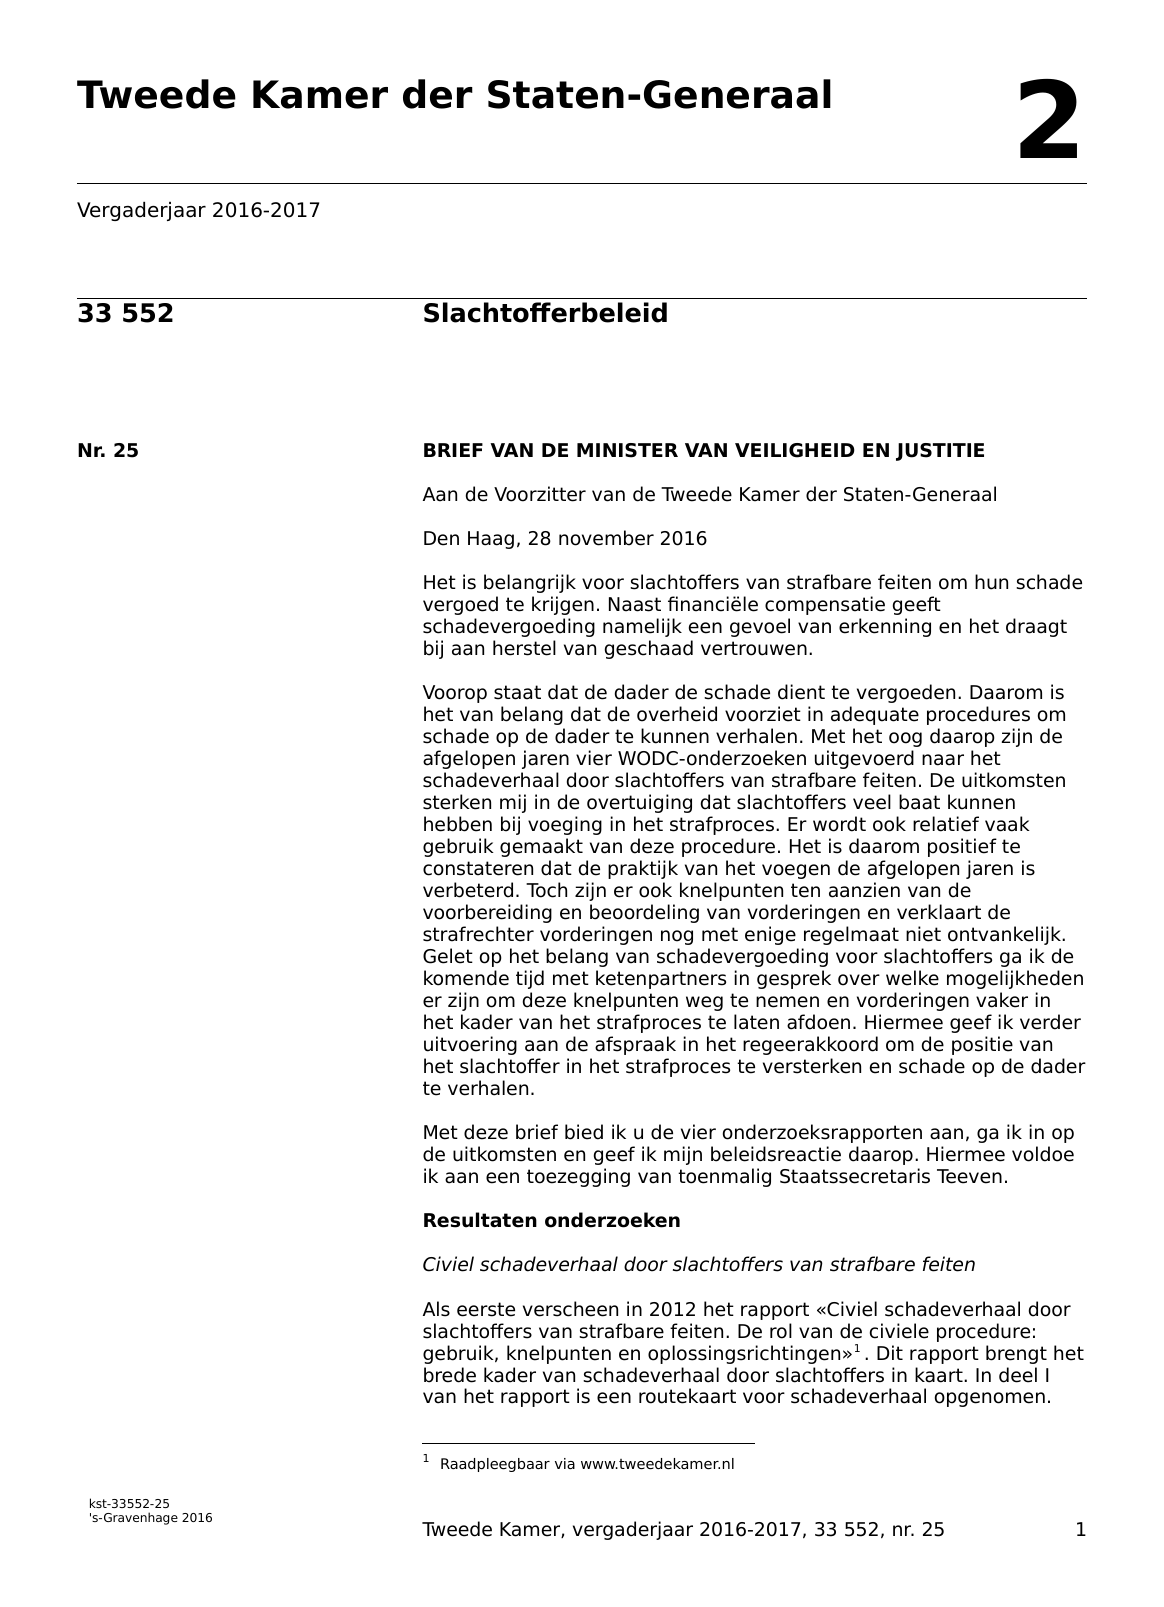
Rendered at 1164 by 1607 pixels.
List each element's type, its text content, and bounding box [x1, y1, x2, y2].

table_header Tweede Kamer der Staten-Generaal [77, 59, 886, 183]
text kst-33552-25 [88, 1497, 323, 1511]
text 's-Gravenhage 2016 [88, 1511, 323, 1525]
text Den Haag, 28 november 2016 [422, 528, 1087, 550]
text Raadpleegbaar via www.tweedekamer.nl [422, 1452, 1087, 1474]
table_header 2 [886, 59, 1087, 183]
table_cell Vergaderjaar 2016-2017 [77, 184, 1087, 298]
text Het is belangrijk voor slachtoffers van strafbare feiten om hun schade vergoed te krijgen. Naast financiële compensatie geeft schadevergoeding namelijk een gevoel van erkenning en het draagt bij aan herstel van geschaad vertrouwen. [422, 572, 1087, 660]
subtitle 33 552 Slachtofferbeleid [77, 299, 1087, 329]
subtitle Resultaten onderzoeken [422, 1210, 1087, 1232]
subtitle Civiel schadeverhaal door slachtoffers van strafbare feiten [422, 1254, 1087, 1276]
text Met deze brief bied ik u de vier onderzoeksrapporten aan, ga ik in op de uitkomsten en geef ik mijn beleidsreactie daarop. Hiermee voldoe ik aan een toezegging van toenmalig Staatssecretaris Teeven. [422, 1122, 1087, 1188]
text Aan de Voorzitter van de Tweede Kamer der Staten-Generaal [422, 484, 1087, 506]
text Voorop staat dat de dader de schade dient te vergoeden. Daarom is het van belang dat de overheid voorziet in adequate procedures om schade op de dader te kunnen verhalen. Met het oog daarop zijn de afgelopen jaren vier WODC-onderzoeken uitgevoerd naar het schadeverhaal door slachtoffers van strafbare feiten. De uitkomsten sterken mij in de overtuiging dat slachtoffers veel baat kunnen hebben bij voeging in het strafproces. Er wordt ook relatief vaak gebruik gemaakt van deze procedure. Het is daarom positief te constateren dat de praktijk van het voegen de afgelopen jaren is verbeterd. Toch zijn er ook knelpunten ten aanzien van de voorbereiding en beoordeling van vorderingen en verklaart de strafrechter vorderingen nog met enige regelmaat niet ontvankelijk. Gelet op het belang van schadevergoeding voor slachtoffers ga ik de komende tijd met ketenpartners in gesprek over welke mogelijkheden er zijn om deze knelpunten weg te nemen en vorderingen vaker in het kader van het strafproces te laten afdoen. Hiermee geef ik verder uitvoering aan de afspraak in het regeerakkoord om de positie van het slachtoffer in het strafproces te versterken en schade op de dader te verhalen. [422, 682, 1087, 1100]
text Als eerste verscheen in 2012 het rapport «Civiel schadeverhaal door slachtoffers van strafbare feiten. De rol van de civiele procedure: gebruik, knelpunten en oplossingsrichtingen». Dit rapport brengt het brede kader van schadeverhaal door slachtoffers in kaart. In deel I van het rapport is een routekaart voor schadeverhaal opgenomen. [422, 1298, 1087, 1408]
subtitle Nr. 25 BRIEF VAN DE MINISTER VAN VEILIGHEID EN JUSTITIE [77, 440, 1087, 462]
